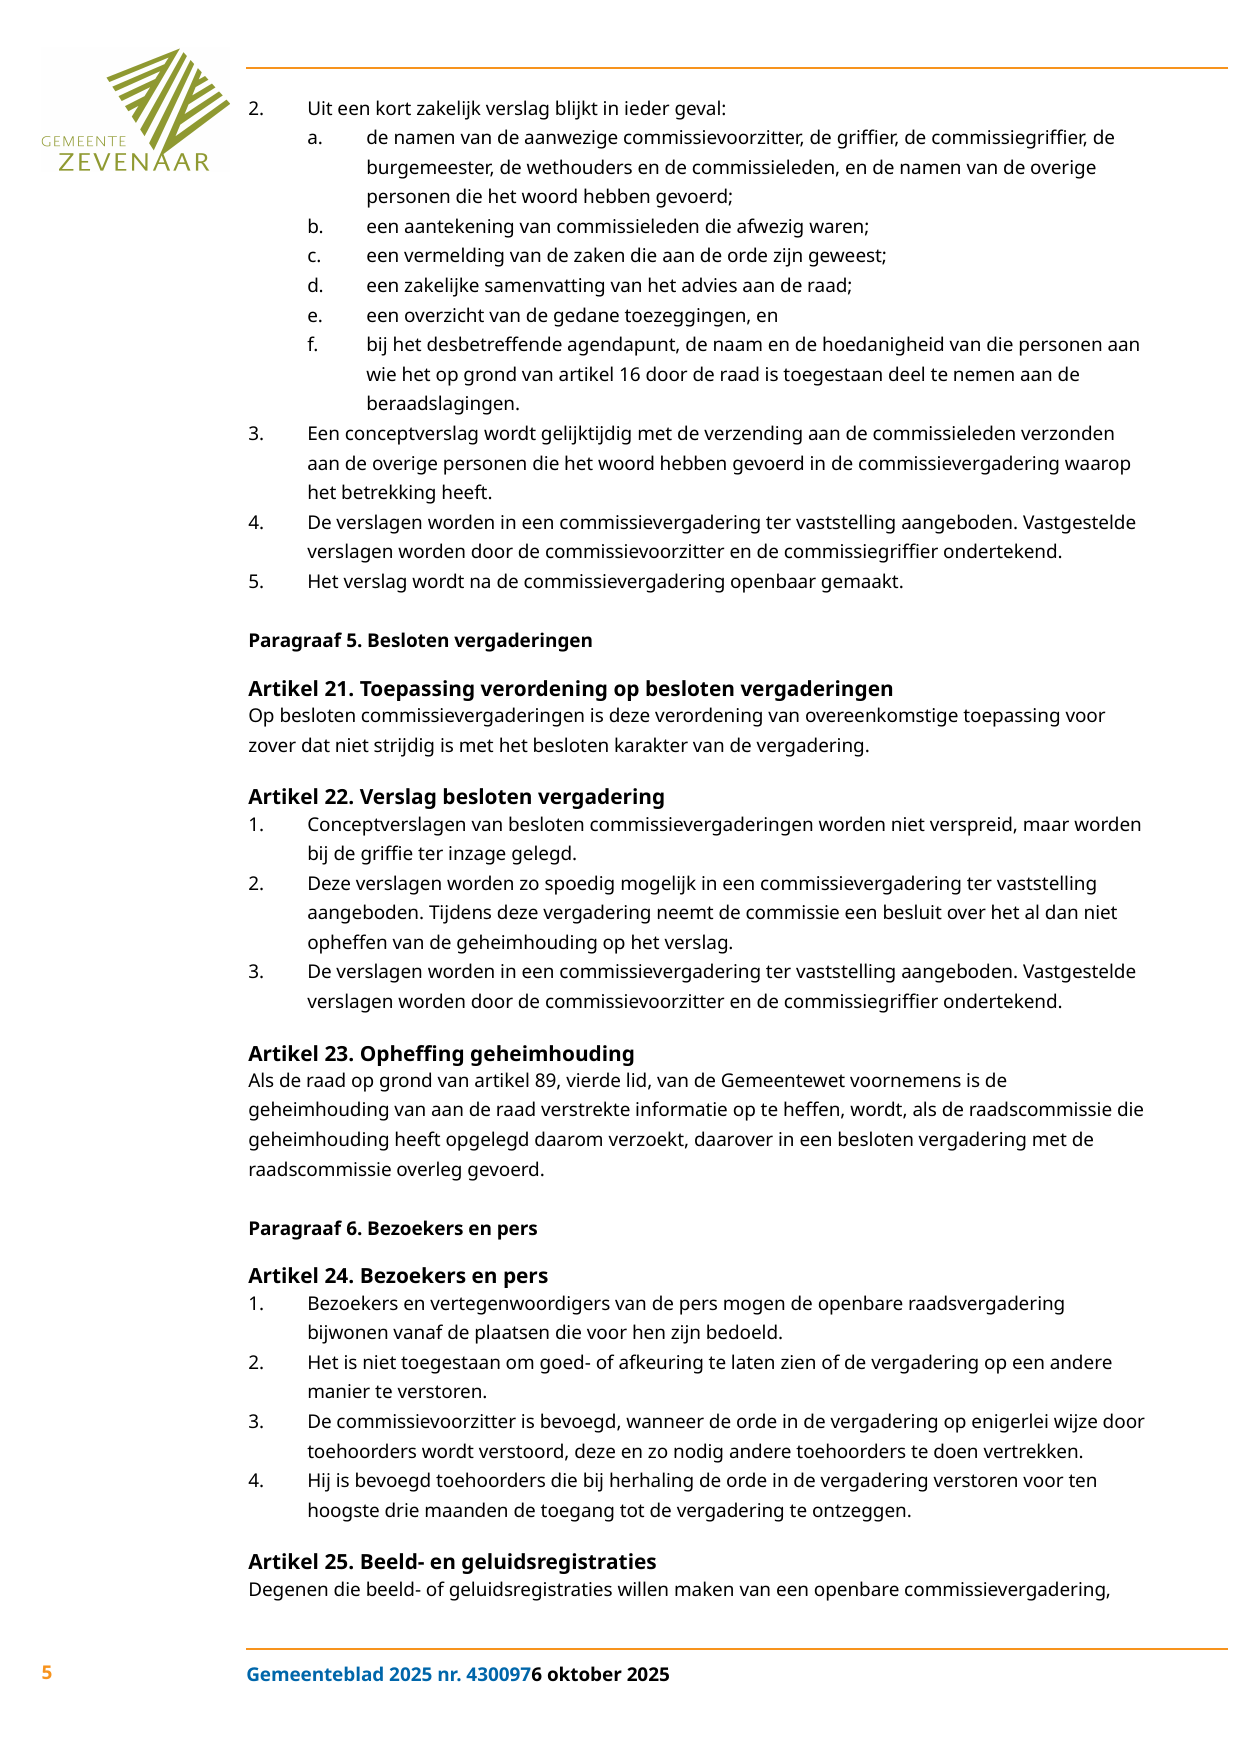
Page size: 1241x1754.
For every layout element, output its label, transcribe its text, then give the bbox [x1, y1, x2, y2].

list de namen van de aanwezige commissievoorzitter, de griffier, de commissiegriffier, de burgemeester, de wethouders en de commissieleden, en de namen van de overige personen die het woord hebben gevoerd; [307, 124, 1152, 209]
list een overzicht van de gedane toezeggingen, en [307, 302, 1152, 328]
list De verslagen worden in een commissievergadering ter vaststelling aangeboden. Vastgestelde verslagen worden door de commissievoorzitter en de commissiegriffier ondertekend. [248, 959, 1152, 1014]
text Degenen die beeld- of geluidsregistraties willen maken van een openbare commissievergadering, [248, 1576, 1152, 1602]
list Uit een kort zakelijk verslag blijkt in ieder geval: [248, 95, 1152, 121]
list Deze verslagen worden zo spoedig mogelijk in een commissievergadering ter vaststelling aangeboden. Tijdens deze vergadering neemt de commissie een besluit over het al dan niet opheffen van de geheimhouding op het verslag. [248, 870, 1152, 955]
list een vermelding van de zaken die aan de orde zijn geweest; [307, 243, 1152, 268]
list Het verslag wordt na de commissievergadering openbaar gemaakt. [248, 568, 1152, 594]
text Artikel 25. Beeld- en geluidsregistraties [248, 1547, 1152, 1576]
list bij het desbetreffende agendapunt, de naam en de hoedanigheid van die personen aan wie het op grond van artikel 16 door de raad is toegestaan deel te nemen aan de beraadslagingen. [307, 331, 1152, 416]
list Conceptverslagen van besloten commissievergaderingen worden niet verspreid, maar worden bij de griffie ter inzage gelegd. [248, 811, 1152, 866]
text Op besloten commissievergaderingen is deze verordening van overeenkomstige toepassing voor zover dat niet strijdig is met het besloten karakter van de vergadering. [248, 702, 1152, 758]
list Hij is bevoegd toehoorders die bij herhaling de orde in de vergadering verstoren voor ten hoogste drie maanden de toegang tot de vergadering te ontzeggen. [248, 1467, 1152, 1523]
text Artikel 22. Verslag besloten vergadering [248, 782, 1152, 811]
text Paragraaf 6. Bezoekers en pers [248, 1215, 1152, 1241]
list Het is niet toegestaan om goed- of afkeuring te laten zien of de vergadering op een andere manier te verstoren. [248, 1349, 1152, 1404]
text Artikel 23. Opheffing geheimhouding [248, 1039, 1152, 1067]
list De verslagen worden in een commissievergadering ter vaststelling aangeboden. Vastgestelde verslagen worden door de commissievoorzitter en de commissiegriffier ondertekend. [248, 509, 1152, 564]
list een aantekening van commissieleden die afwezig waren; [307, 213, 1152, 239]
picture [41, 47, 231, 172]
list Bezoekers en vertegenwoordigers van de pers mogen de openbare raadsvergadering bijwonen vanaf de plaatsen die voor hen zijn bedoeld. [248, 1290, 1152, 1345]
list De commissievoorzitter is bevoegd, wanneer de orde in de vergadering op enigerlei wijze door toehoorders wordt verstoord, deze en zo nodig andere toehoorders te doen vertrekken. [248, 1408, 1152, 1464]
list een zakelijke samenvatting van het advies aan de raad; [307, 272, 1152, 298]
text Artikel 21. Toepassing verordening op besloten vergaderingen [248, 674, 1152, 702]
list Een conceptverslag wordt gelijktijdig met de verzending aan de commissieleden verzonden aan de overige personen die het woord hebben gevoerd in de commissievergadering waarop het betrekking heeft. [248, 420, 1152, 505]
text Artikel 24. Bezoekers en pers [248, 1262, 1152, 1290]
text Als de raad op grond van artikel 89, vierde lid, van de Gemeentewet voornemens is de geheimhouding van aan de raad verstrekte informatie op te heffen, wordt, als de raadscommissie die geheimhouding heeft opgelegd daarom verzoekt, daarover in een besloten vergadering met de raadscommissie overleg gevoerd. [248, 1067, 1152, 1182]
text Paragraaf 5. Besloten vergaderingen [248, 627, 1152, 653]
